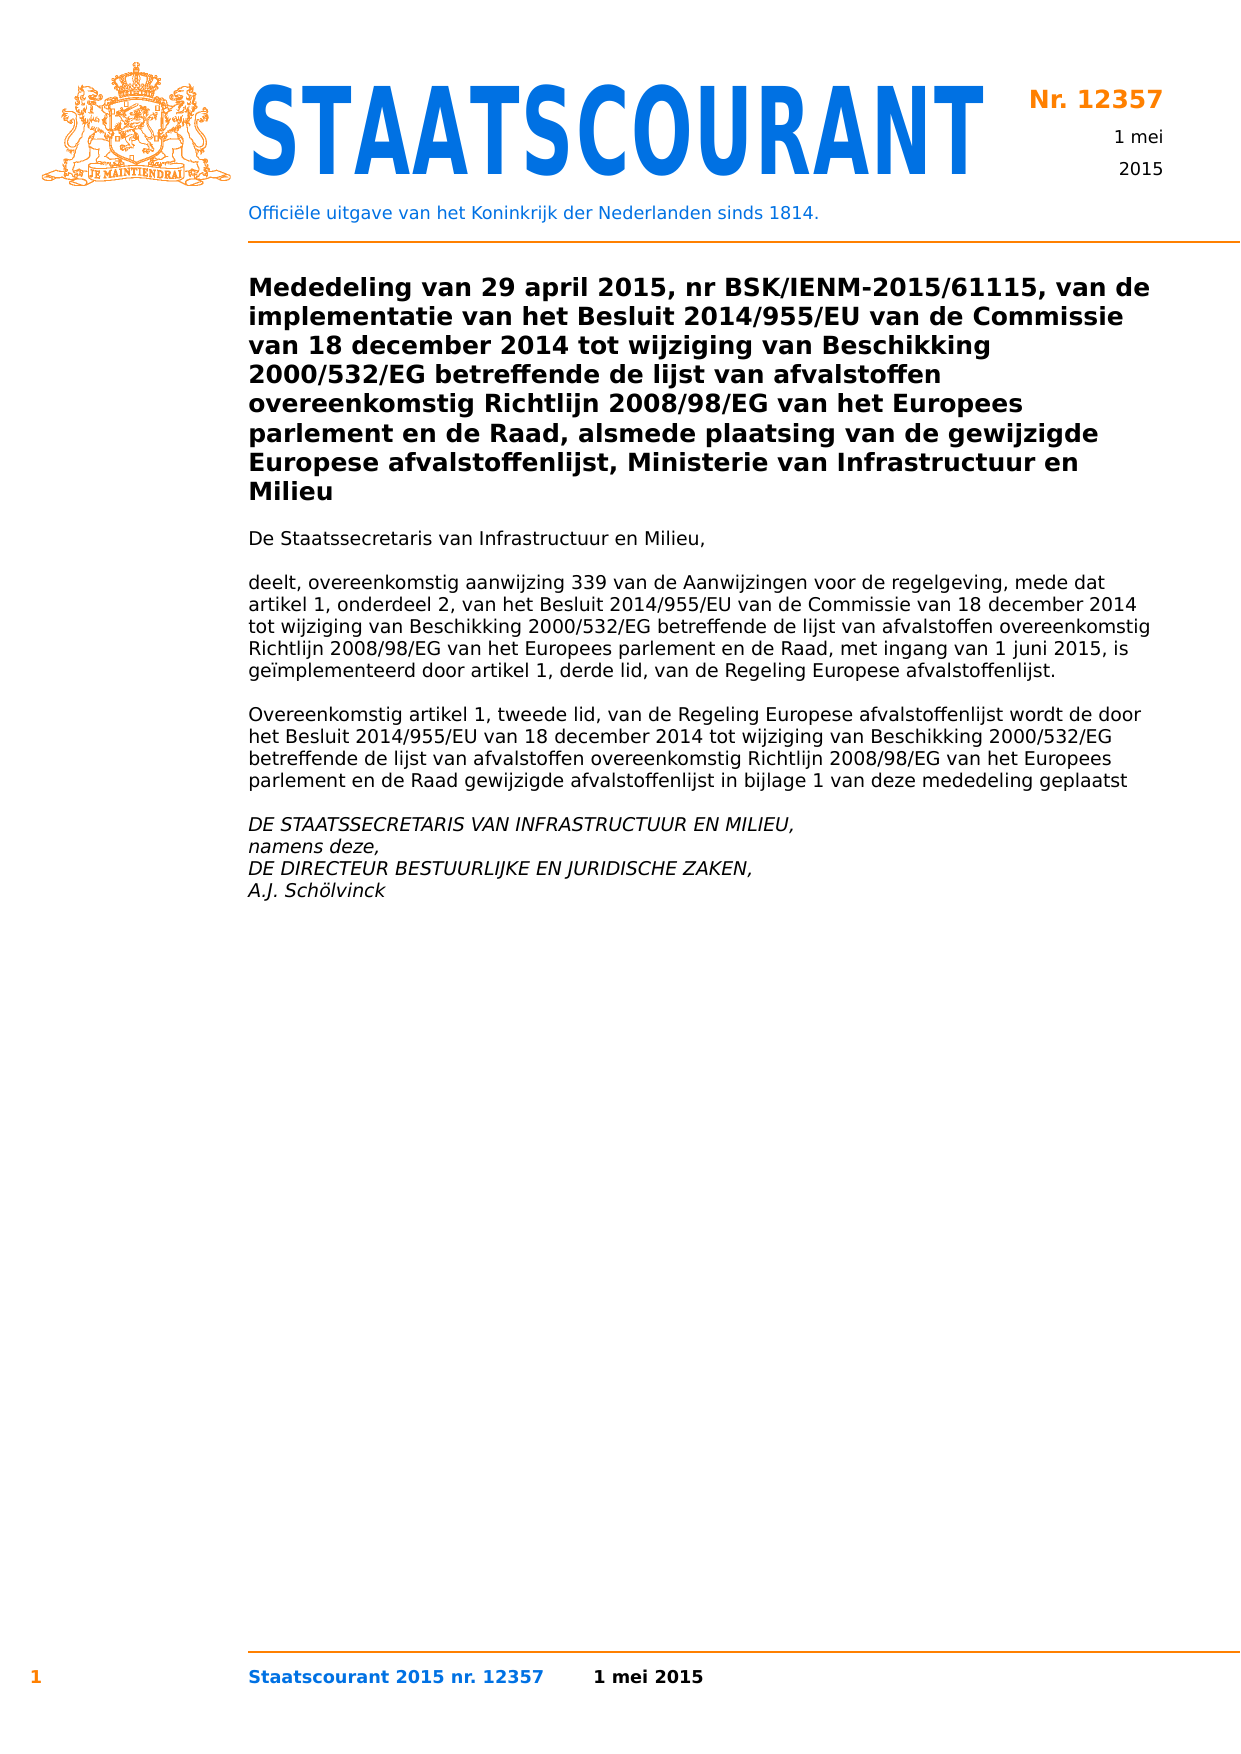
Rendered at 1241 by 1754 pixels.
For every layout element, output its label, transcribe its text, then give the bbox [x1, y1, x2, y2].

subtitle Mededeling van 29 april 2015, nr BSK/IENM-2015/61115, van de implementatie van het Besluit 2014/955/EU van de Commissie van 18 december 2014 tot wijziging van Beschikking 2000/532/EG betreffende de lijst van afvalstoffen overeenkomstig Richtlijn 2008/98/EG van het Europees parlement en de Raad, alsmede plaatsing van de gewijzigde Europese afvalstoffenlijst, Ministerie van Infrastructuur en Milieu [248, 273, 1163, 506]
text Overeenkomstig artikel 1, tweede lid, van de Regeling Europese afvalstoffenlijst wordt de door het Besluit 2014/955/EU van 18 december 2014 tot wijziging van Beschikking 2000/532/EG betreffende de lijst van afvalstoffen overeenkomstig Richtlijn 2008/98/EG van het Europees parlement en de Raad gewijzigde afvalstoffenlijst in bijlage 1 van deze mededeling geplaatst [248, 704, 1163, 792]
table_cell Officiële uitgave van het Koninkrijk der Nederlanden sinds 1814. [248, 203, 1240, 241]
text De Staatssecretaris van Infrastructuur en Milieu, [248, 528, 1163, 550]
picture [41, 62, 231, 186]
table_cell 1 mei [998, 121, 1240, 153]
table_header STAATSCOURANT [248, 62, 998, 203]
table_header [25, 62, 248, 241]
table_header Nr. 12357 [998, 62, 1240, 121]
text deelt, overeenkomstig aanwijzing 339 van de Aanwijzingen voor de regelgeving, mede dat artikel 1, onderdeel 2, van het Besluit 2014/955/EU van de Commissie van 18 december 2014 tot wijziging van Beschikking 2000/532/EG betreffende de lijst van afvalstoffen overeenkomstig Richtlijn 2008/98/EG van het Europees parlement en de Raad, met ingang van 1 juni 2015, is geïmplementeerd door artikel 1, derde lid, van de Regeling Europese afvalstoffenlijst. [248, 572, 1163, 682]
text DE STAATSSECRETARIS VAN INFRASTRUCTUUR EN MILIEU, namens deze, DE DIRECTEUR BESTUURLIJKE EN JURIDISCHE ZAKEN, A.J. Schölvinck [248, 814, 1163, 902]
table_cell 2015 [998, 153, 1240, 203]
